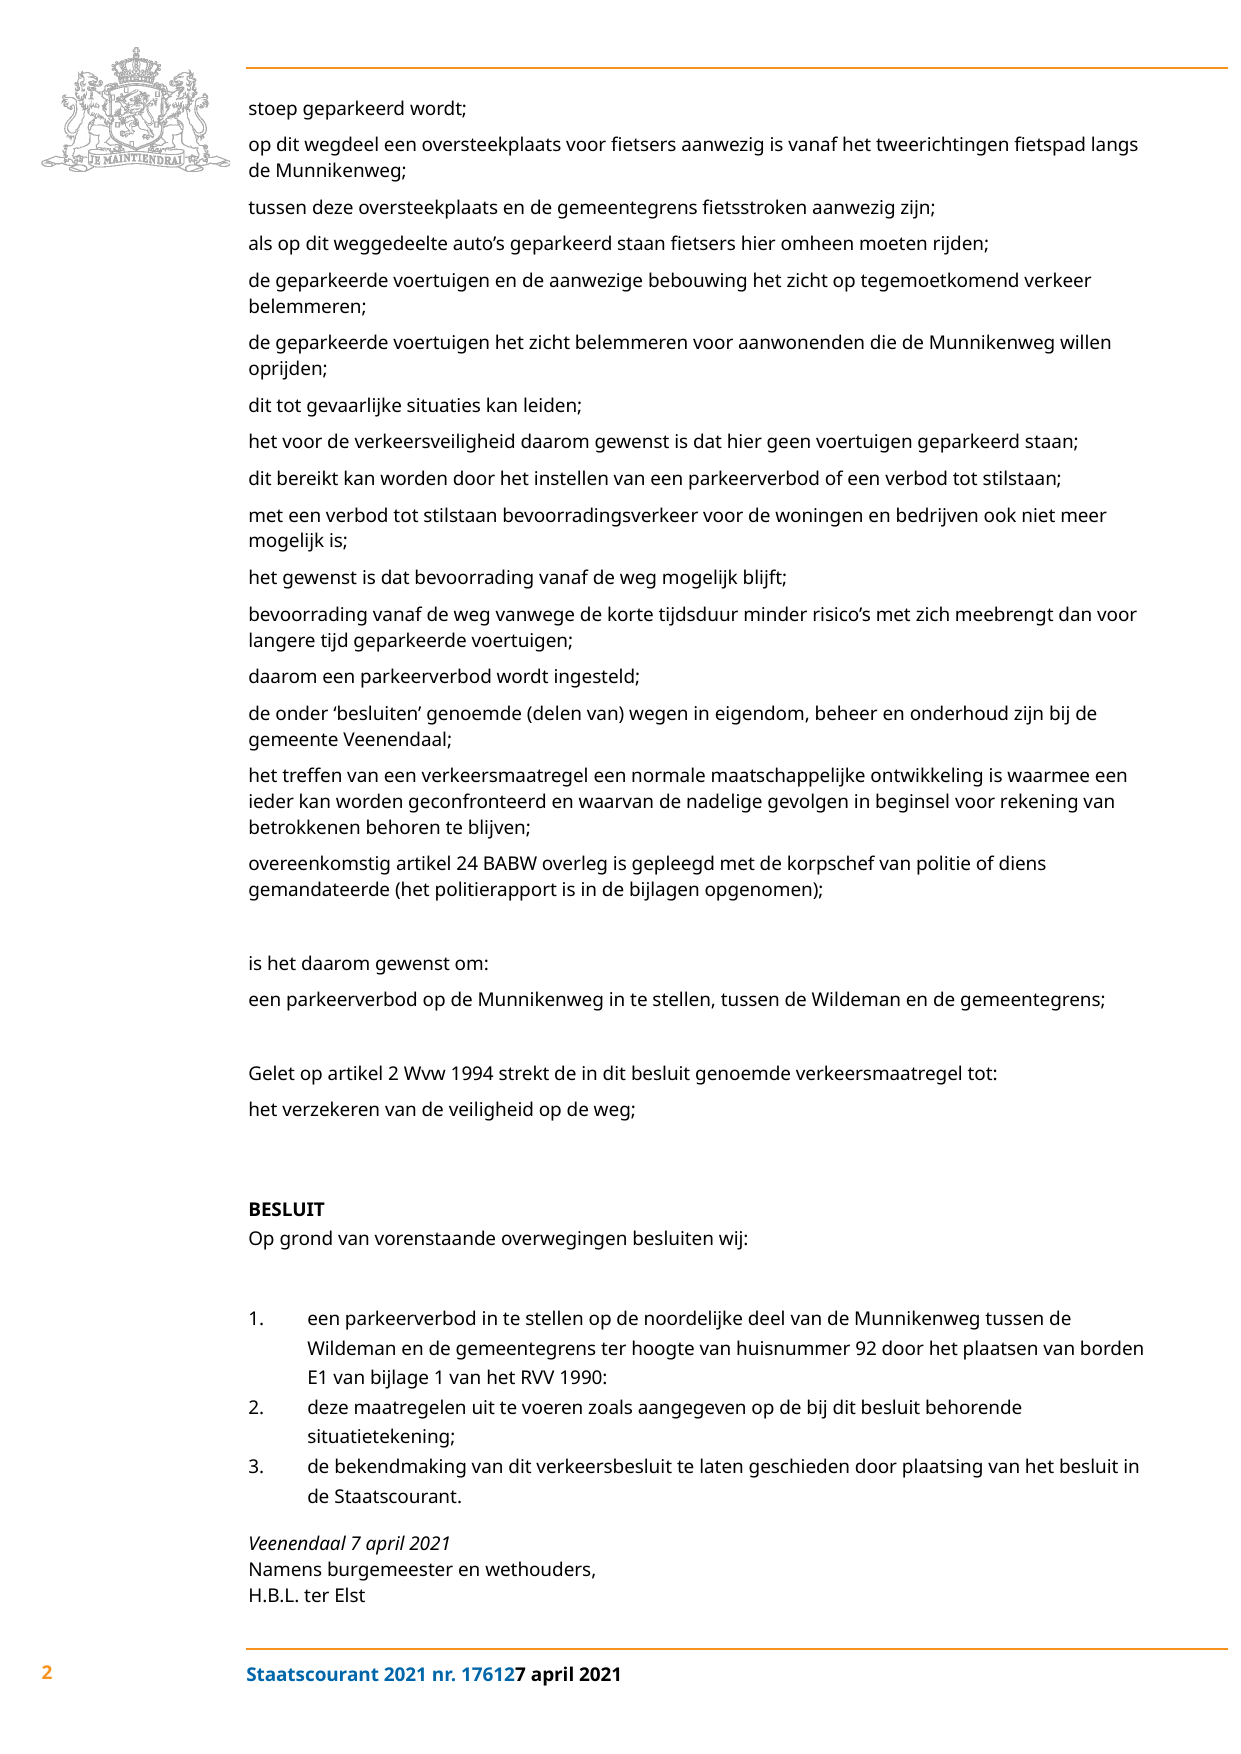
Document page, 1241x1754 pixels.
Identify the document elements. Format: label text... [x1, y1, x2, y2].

text het voor de verkeersveiligheid daarom gewenst is dat hier geen voertuigen geparkeerd staan; [248, 429, 1152, 454]
text H.B.L. ter Elst [248, 1582, 1152, 1608]
list deze maatregelen uit te voeren zoals aangegeven op de bij dit besluit behorende situatietekening; [248, 1394, 1152, 1449]
text daarom een parkeerverbod wordt ingesteld; [248, 663, 1152, 689]
text de geparkeerde voertuigen het zicht belemmeren voor aanwonenden die de Munnikenweg willen oprijden; [248, 329, 1152, 381]
text op dit wegdeel een oversteekplaats voor fietsers aanwezig is vanaf het tweerichtingen fietspad langs de Munnikenweg; [248, 131, 1152, 183]
text een parkeerverbod op de Munnikenweg in te stellen, tussen de Wildeman en de gemeentegrens; [248, 986, 1152, 1012]
text met een verbod tot stilstaan bevoorradingsverkeer voor de woningen en bedrijven ook niet meer mogelijk is; [248, 502, 1152, 553]
text tussen deze oversteekplaats en de gemeentegrens fietsstroken aanwezig zijn; [248, 194, 1152, 219]
text Op grond van vorenstaande overwegingen besluiten wij: [248, 1225, 1152, 1251]
text is het daarom gewenst om: [248, 950, 1152, 975]
text het gewenst is dat bevoorrading vanaf de weg mogelijk blijft; [248, 564, 1152, 590]
text stoep geparkeerd wordt; [248, 95, 1152, 121]
text het verzekeren van de veiligheid op de weg; [248, 1096, 1152, 1122]
text het treffen van een verkeersmaatregel een normale maatschappelijke ontwikkeling is waarmee een ieder kan worden geconfronteerd en waarvan de nadelige gevolgen in beginsel voor rekening van betrokkenen behoren te blijven; [248, 762, 1152, 840]
text BESLUIT [248, 1196, 1152, 1221]
text Veenendaal 7 april 2021 [248, 1531, 1152, 1556]
text de onder ‘besluiten’ genoemde (delen van) wegen in eigendom, beheer en onderhoud zijn bij de gemeente Veenendaal; [248, 700, 1152, 752]
text overeenkomstig artikel 24 BABW overleg is gepleegd met de korpschef van politie of diens gemandateerde (het politierapport is in de bijlagen opgenomen); [248, 851, 1152, 902]
text dit tot gevaarlijke situaties kan leiden; [248, 392, 1152, 418]
list een parkeerverbod in te stellen op de noordelijke deel van de Munnikenweg tussen de Wildeman en de gemeentegrens ter hoogte van huisnummer 92 door het plaatsen van borden E1 van bijlage 1 van het RVV 1990: [248, 1305, 1152, 1390]
text Gelet op artikel 2 Wvw 1994 strekt de in dit besluit genoemde verkeersmaatregel tot: [248, 1060, 1152, 1085]
picture [41, 47, 231, 172]
list de bekendmaking van dit verkeersbesluit te laten geschieden door plaatsing van het besluit in de Staatscourant. [248, 1453, 1152, 1508]
text als op dit weggedeelte auto’s geparkeerd staan fietsers hier omheen moeten rijden; [248, 231, 1152, 256]
text Namens burgemeester en wethouders, [248, 1556, 1152, 1582]
text bevoorrading vanaf de weg vanwege de korte tijdsduur minder risico’s met zich meebrengt dan voor langere tijd geparkeerde voertuigen; [248, 601, 1152, 652]
text dit bereikt kan worden door het instellen van een parkeerverbod of een verbod tot stilstaan; [248, 465, 1152, 491]
text de geparkeerde voertuigen en de aanwezige bebouwing het zicht op tegemoetkomend verkeer belemmeren; [248, 267, 1152, 319]
